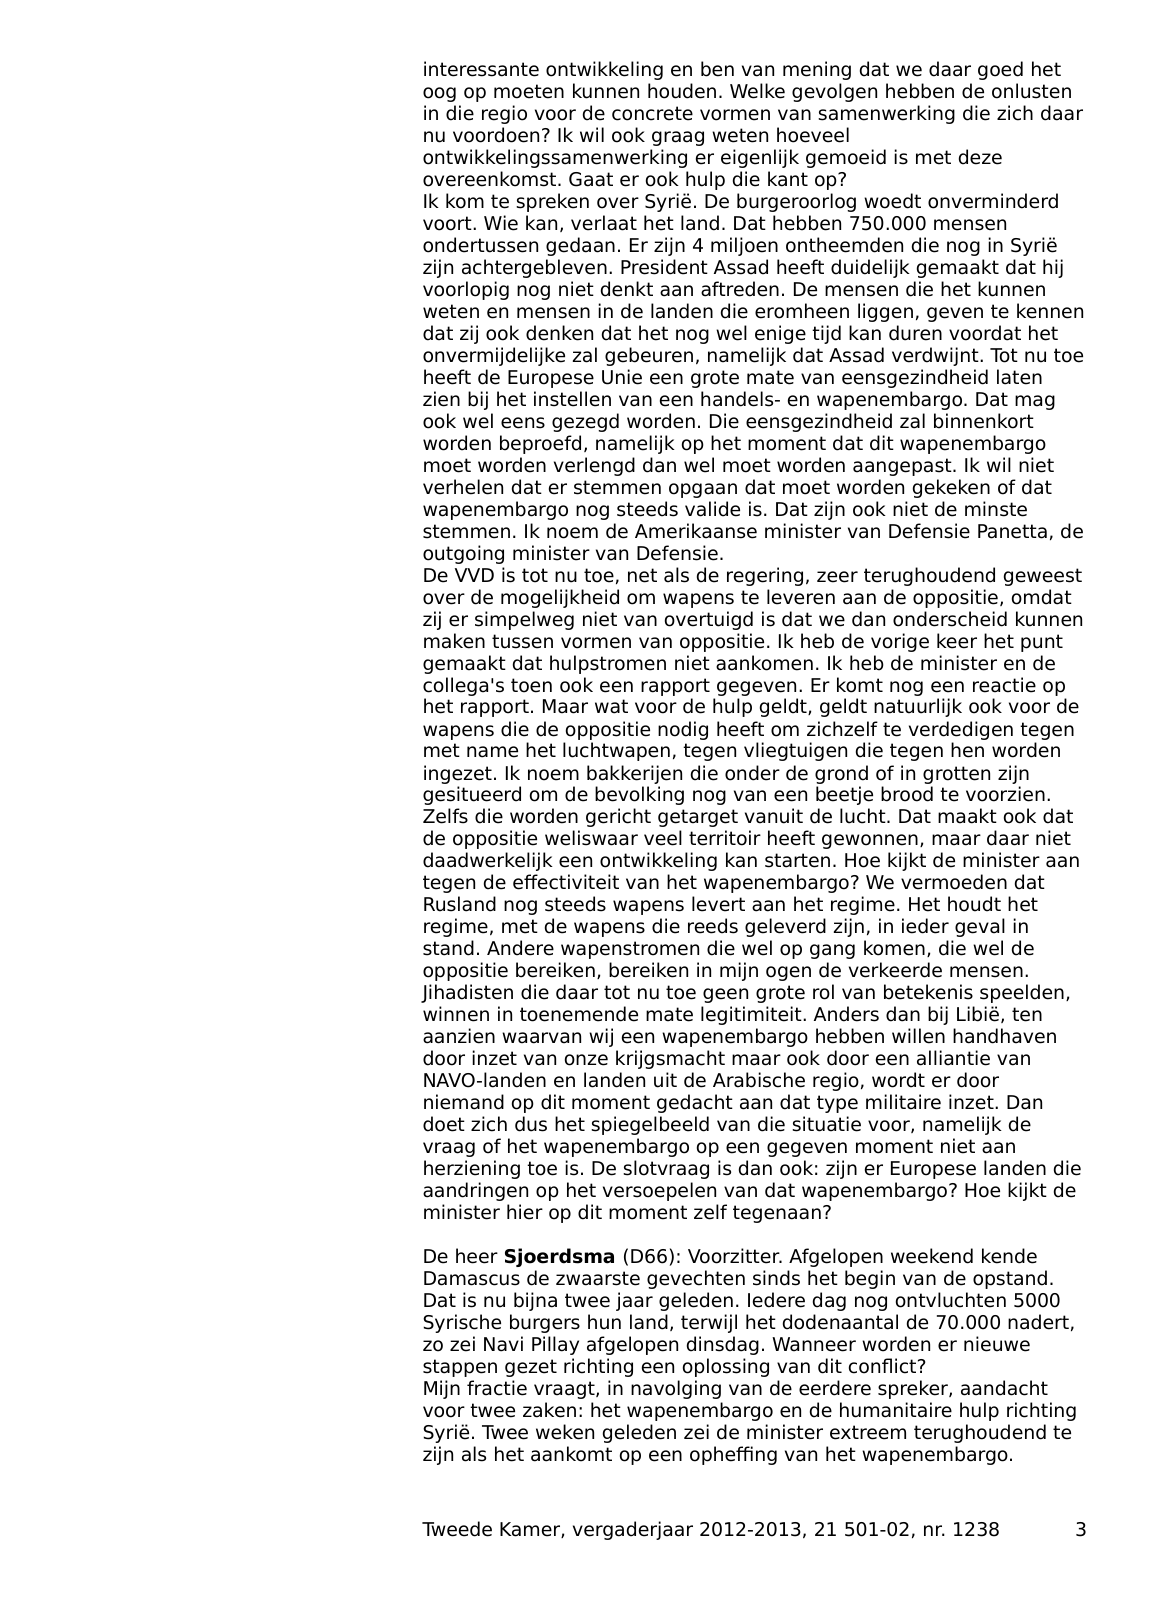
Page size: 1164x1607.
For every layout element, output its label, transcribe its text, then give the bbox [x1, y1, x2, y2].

text De heer Sjoerdsma (D66): Voorzitter. Afgelopen weekend kende Damascus de zwaarste gevechten sinds het begin van de opstand. Dat is nu bijna twee jaar geleden. Iedere dag nog ontvluchten 5000 Syrische burgers hun land, terwijl het dodenaantal de 70.000 nadert, zo zei Navi Pillay afgelopen dinsdag. Wanneer worden er nieuwe stappen gezet richting een oplossing van dit conflict? [422, 1246, 1087, 1378]
text Mijn fractie vraagt, in navolging van de eerdere spreker, aandacht voor twee zaken: het wapenembargo en de humanitaire hulp richting Syrië. Twee weken geleden zei de minister extreem terughoudend te zijn als het aankomt op een opheffing van het wapenembargo. [422, 1378, 1087, 1466]
text De VVD is tot nu toe, net als de regering, zeer terughoudend geweest over de mogelijkheid om wapens te leveren aan de oppositie, omdat zij er simpelweg niet van overtuigd is dat we dan onderscheid kunnen maken tussen vormen van oppositie. Ik heb de vorige keer het punt gemaakt dat hulpstromen niet aankomen. Ik heb de minister en de collega's toen ook een rapport gegeven. Er komt nog een reactie op het rapport. Maar wat voor de hulp geldt, geldt natuurlijk ook voor de wapens die de oppositie nodig heeft om zichzelf te verdedigen tegen met name het luchtwapen, tegen vliegtuigen die tegen hen worden ingezet. Ik noem bakkerijen die onder de grond of in grotten zijn gesitueerd om de bevolking nog van een beetje brood te voorzien. Zelfs die worden gericht getarget vanuit de lucht. Dat maakt ook dat de oppositie weliswaar veel territoir heeft gewonnen, maar daar niet daadwerkelijk een ontwikkeling kan starten. Hoe kijkt de minister aan tegen de effectiviteit van het wapenembargo? We vermoeden dat Rusland nog steeds wapens levert aan het regime. Het houdt het regime, met de wapens die reeds geleverd zijn, in ieder geval in stand. Andere wapenstromen die wel op gang komen, die wel de oppositie bereiken, bereiken in mijn ogen de verkeerde mensen. Jihadisten die daar tot nu toe geen grote rol van betekenis speelden, winnen in toenemende mate legitimiteit. Anders dan bij Libië, ten aanzien waarvan wij een wapenembargo hebben willen handhaven door inzet van onze krijgsmacht maar ook door een alliantie van NAVO-landen en landen uit de Arabische regio, wordt er door niemand op dit moment gedacht aan dat type militaire inzet. Dan doet zich dus het spiegelbeeld van die situatie voor, namelijk de vraag of het wapenembargo op een gegeven moment niet aan herziening toe is. De slotvraag is dan ook: zijn er Europese landen die aandringen op het versoepelen van dat wapenembargo? Hoe kijkt de minister hier op dit moment zelf tegenaan? [422, 564, 1087, 1224]
text Ik kom te spreken over Syrië. De burgeroorlog woedt onverminderd voort. Wie kan, verlaat het land. Dat hebben 750.000 mensen ondertussen gedaan. Er zijn 4 miljoen ontheemden die nog in Syrië zijn achtergebleven. President Assad heeft duidelijk gemaakt dat hij voorlopig nog niet denkt aan aftreden. De mensen die het kunnen weten en mensen in de landen die eromheen liggen, geven te kennen dat zij ook denken dat het nog wel enige tijd kan duren voordat het onvermijdelijke zal gebeuren, namelijk dat Assad verdwijnt. Tot nu toe heeft de Europese Unie een grote mate van eensgezindheid laten zien bij het instellen van een handels- en wapenembargo. Dat mag ook wel eens gezegd worden. Die eensgezindheid zal binnenkort worden beproefd, namelijk op het moment dat dit wapenembargo moet worden verlengd dan wel moet worden aangepast. Ik wil niet verhelen dat er stemmen opgaan dat moet worden gekeken of dat wapenembargo nog steeds valide is. Dat zijn ook niet de minste stemmen. Ik noem de Amerikaanse minister van Defensie Panetta, de outgoing minister van Defensie. [422, 191, 1087, 564]
text interessante ontwikkeling en ben van mening dat we daar goed het oog op moeten kunnen houden. Welke gevolgen hebben de onlusten in die regio voor de concrete vormen van samenwerking die zich daar nu voordoen? Ik wil ook graag weten hoeveel ontwikkelingssamenwerking er eigenlijk gemoeid is met deze overeenkomst. Gaat er ook hulp die kant op? [422, 59, 1087, 191]
